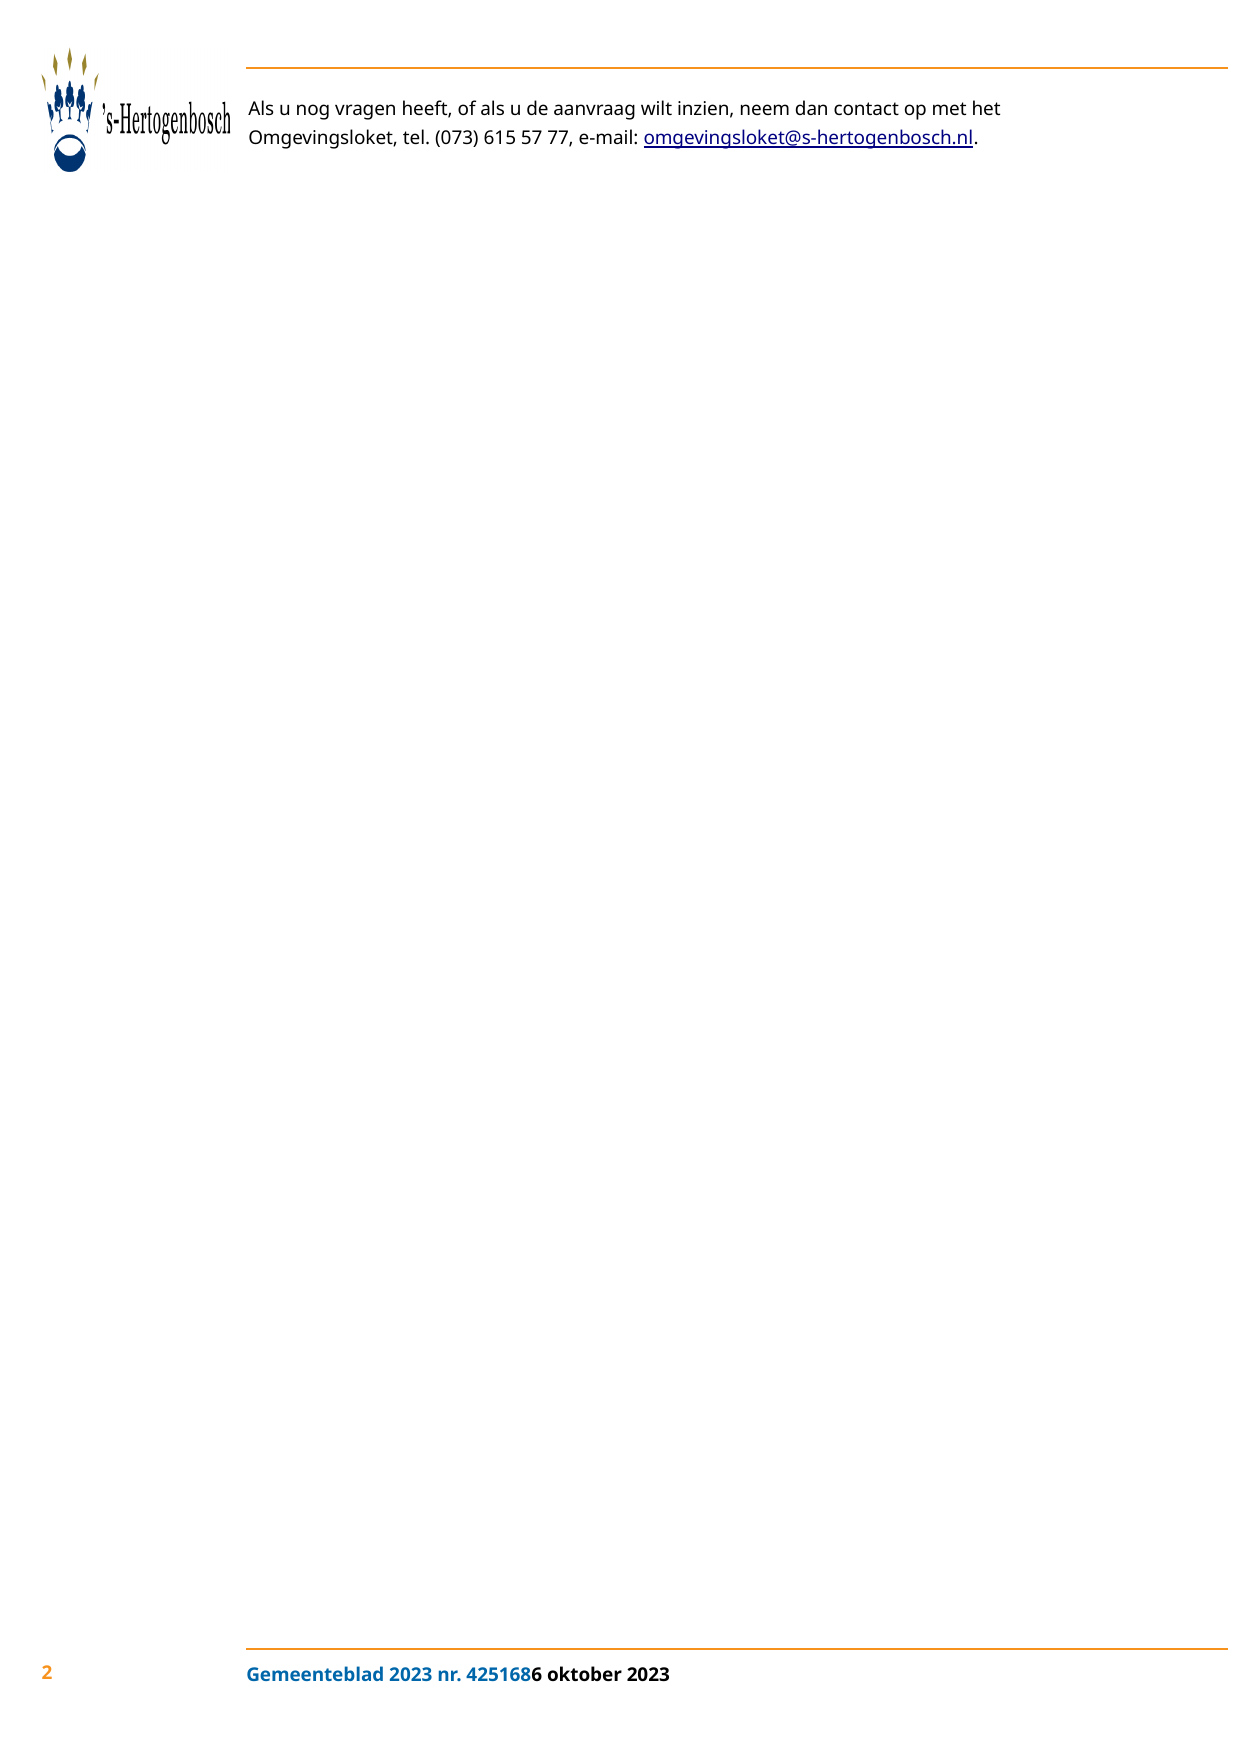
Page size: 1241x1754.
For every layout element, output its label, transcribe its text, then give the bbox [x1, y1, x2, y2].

text Als u nog vragen heeft, of als u de aanvraag wilt inzien, neem dan contact op met het Omgevingsloket, tel. (073) 615 57 77, e-mail: omgevingsloket@s-hertogenbosch.nl. [248, 95, 1152, 150]
picture [41, 47, 231, 172]
